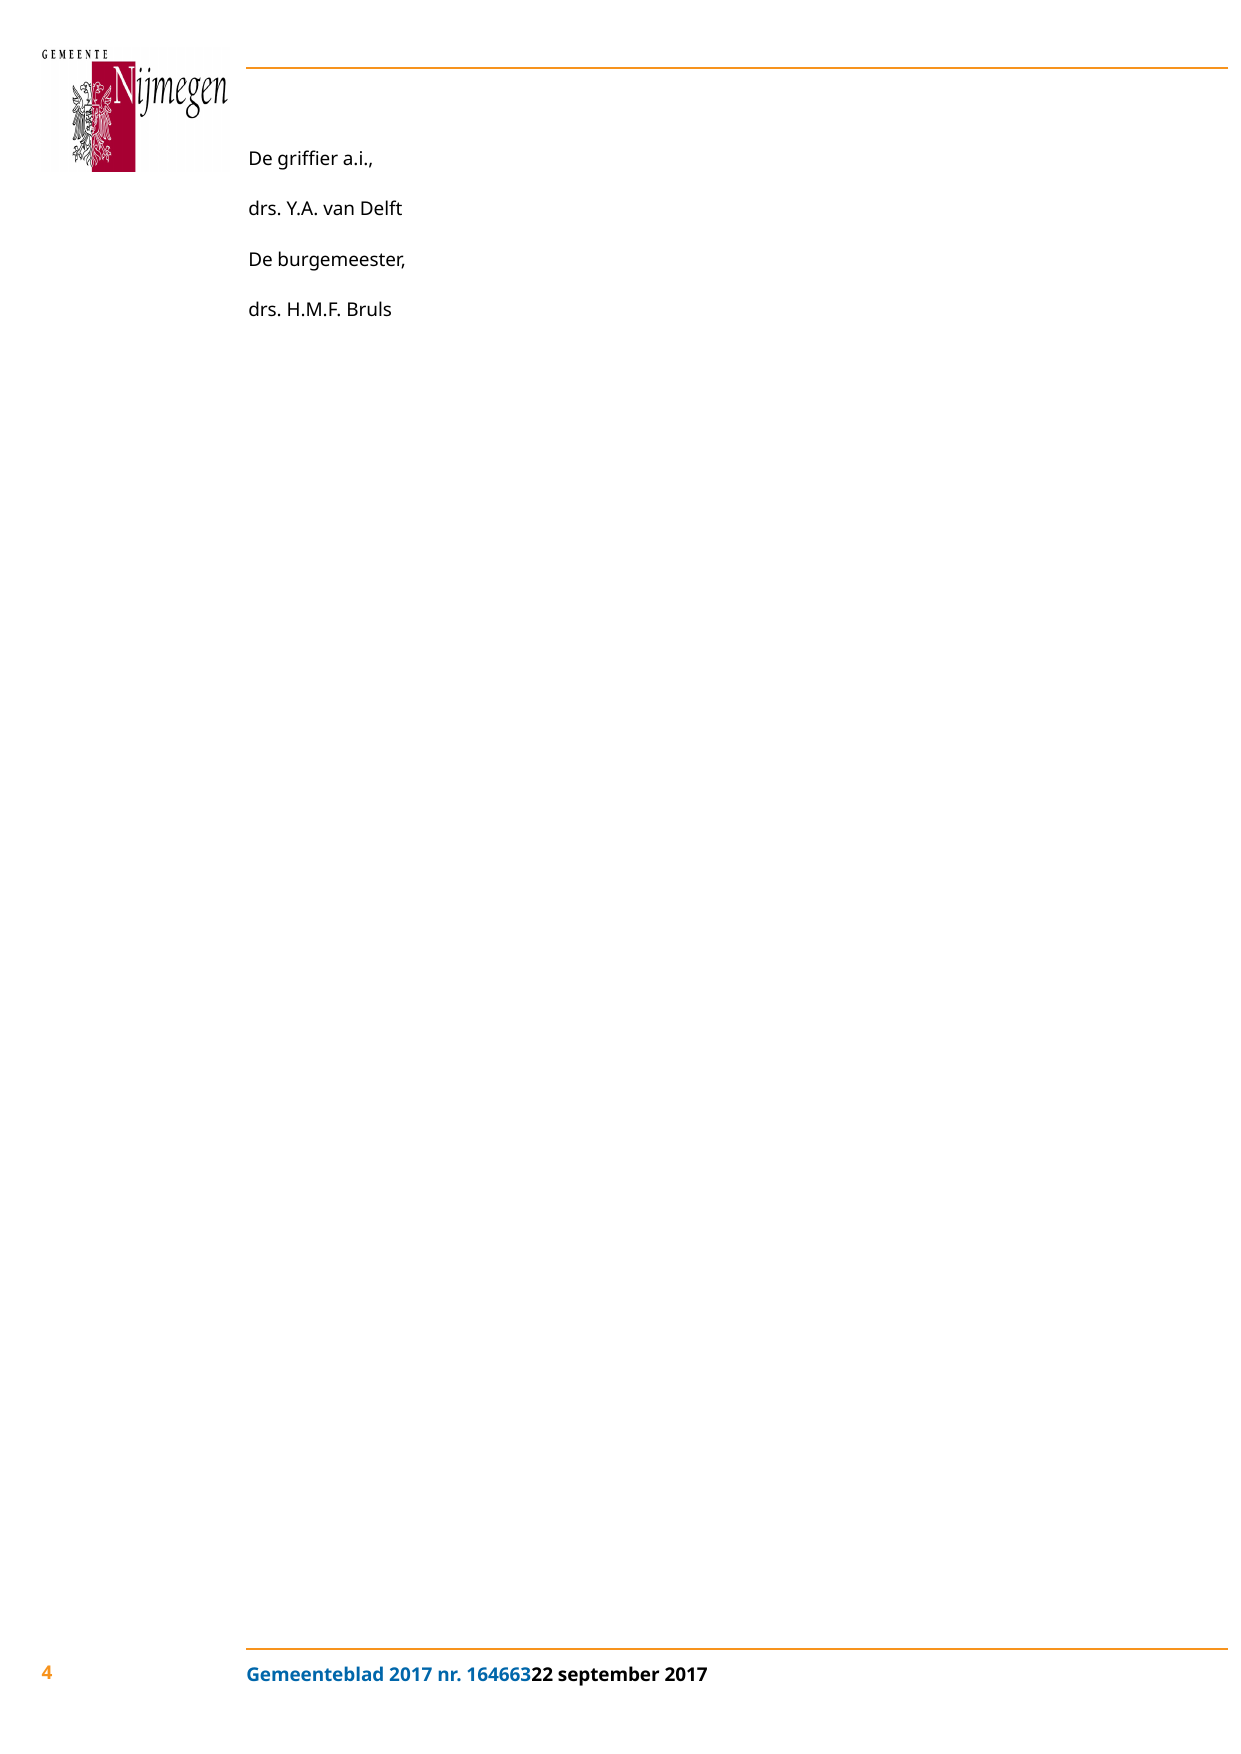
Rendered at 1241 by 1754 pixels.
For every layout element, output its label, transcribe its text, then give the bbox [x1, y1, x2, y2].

text De burgemeester, [248, 246, 1152, 272]
text drs. Y.A. van Delft [248, 196, 1152, 221]
text De griffier a.i., [248, 145, 1152, 171]
picture [41, 47, 231, 172]
text drs. H.M.F. Bruls [248, 296, 1152, 322]
